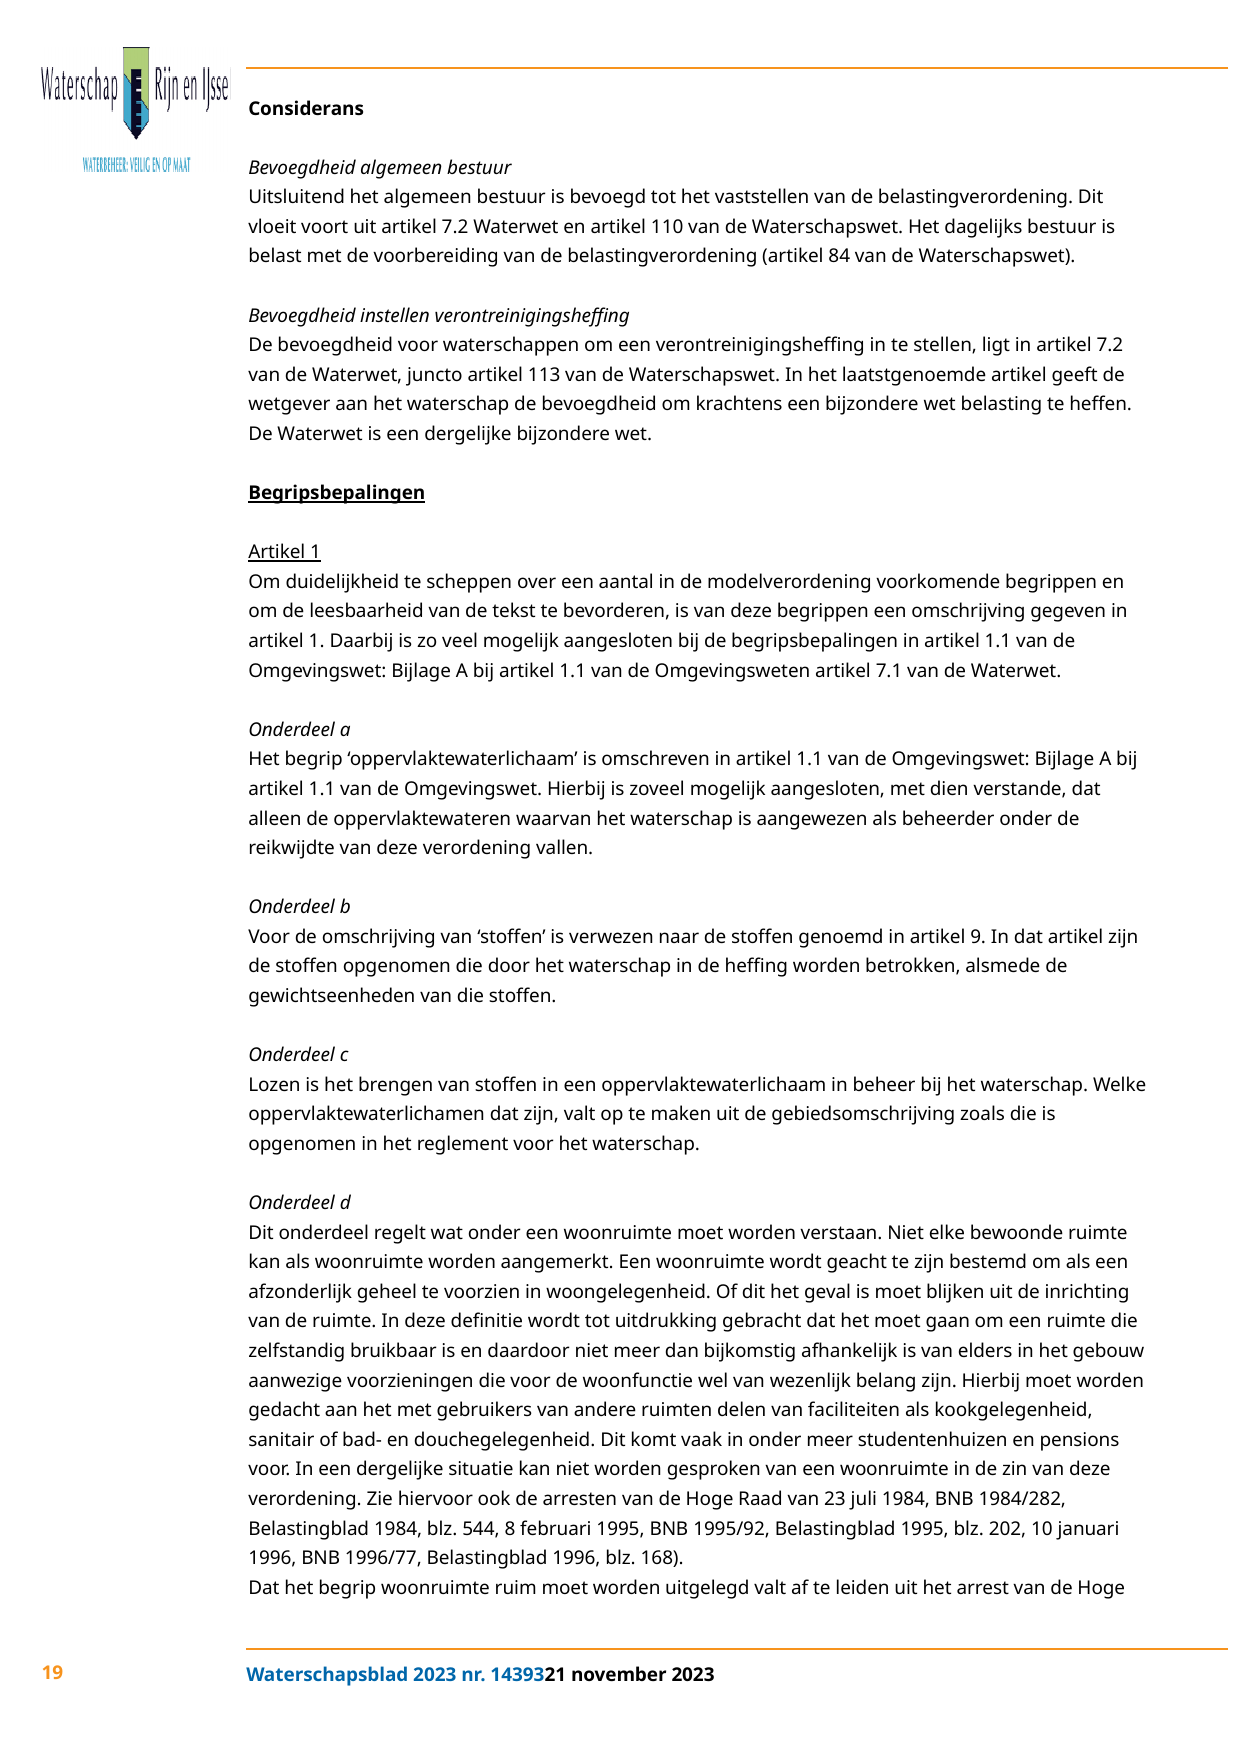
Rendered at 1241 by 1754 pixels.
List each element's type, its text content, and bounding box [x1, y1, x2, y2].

text Lozen is het brengen van stoffen in een oppervlaktewaterlichaam in beheer bij het waterschap. Welke oppervlaktewaterlichamen dat zijn, valt op te maken uit de gebiedsomschrijving zoals die is opgenomen in het reglement voor het waterschap. [248, 1071, 1152, 1156]
text Om duidelijkheid te scheppen over een aantal in de modelverordening voorkomende begrippen en om de leesbaarheid van de tekst te bevorderen, is van deze begrippen een omschrijving gegeven in artikel 1. Daarbij is zo veel mogelijk aangesloten bij de begripsbepalingen in artikel 1.1 van de Omgevingswet: Bijlage A bij artikel 1.1 van de Omgevingsweten artikel 7.1 van de Waterwet. [248, 568, 1152, 683]
text De bevoegdheid voor waterschappen om een verontreinigingsheffing in te stellen, ligt in artikel 7.2 van de Waterwet, juncto artikel 113 van de Waterschapswet. In het laatstgenoemde artikel geeft de wetgever aan het waterschap de bevoegdheid om krachtens een bijzondere wet belasting te heffen. De Waterwet is een dergelijke bijzondere wet. [248, 331, 1152, 446]
text Voor de omschrijving van ‘stoffen’ is verwezen naar de stoffen genoemd in artikel 9. In dat artikel zijn de stoffen opgenomen die door het waterschap in de heffing worden betrokken, alsmede de gewichtseenheden van die stoffen. [248, 923, 1152, 1008]
text Uitsluitend het algemeen bestuur is bevoegd tot het vaststellen van de belastingverordening. Dit vloeit voort uit artikel 7.2 Waterwet en artikel 110 van de Waterschapswet. Het dagelijks bestuur is belast met de voorbereiding van de belastingverordening (artikel 84 van de Waterschapswet). [248, 183, 1152, 268]
text Dit onderdeel regelt wat onder een woonruimte moet worden verstaan. Niet elke bewoonde ruimte kan als woonruimte worden aangemerkt. Een woonruimte wordt geacht te zijn bestemd om als een afzonderlijk geheel te voorzien in woongelegenheid. Of dit het geval is moet blijken uit de inrichting van de ruimte. In deze definitie wordt tot uitdrukking gebracht dat het moet gaan om een ruimte die zelfstandig bruikbaar is en daardoor niet meer dan bijkomstig afhankelijk is van elders in het gebouw aanwezige voorzieningen die voor de woonfunctie wel van wezenlijk belang zijn. Hierbij moet worden gedacht aan het met gebruikers van andere ruimten delen van faciliteiten als kookgelegenheid, sanitair of bad- en douchegelegenheid. Dit komt vaak in onder meer studentenhuizen en pensions voor. In een dergelijke situatie kan niet worden gesproken van een woonruimte in de zin van deze verordening. Zie hiervoor ook de arresten van de Hoge Raad van 23 juli 1984, BNB 1984/282, Belastingblad 1984, blz. 544, 8 februari 1995, BNB 1995/92, Belastingblad 1995, blz. 202, 10 januari 1996, BNB 1996/77, Belastingblad 1996, blz. 168). [248, 1219, 1152, 1570]
text Onderdeel a [248, 716, 1152, 742]
text Het begrip ‘oppervlaktewaterlichaam’ is omschreven in artikel 1.1 van de Omgevingswet: Bijlage A bij artikel 1.1 van de Omgevingswet. Hierbij is zoveel mogelijk aangesloten, met dien verstande, dat alleen de oppervlaktewateren waarvan het waterschap is aangewezen als beheerder onder de reikwijdte van deze verordening vallen. [248, 746, 1152, 860]
text Considerans [248, 95, 1152, 121]
text Artikel 1 [248, 538, 1152, 564]
text Dat het begrip woonruimte ruim moet worden uitgelegd valt af te leiden uit het arrest van de Hoge [248, 1574, 1152, 1600]
text Onderdeel d [248, 1189, 1152, 1215]
text Onderdeel b [248, 893, 1152, 919]
text Bevoegdheid algemeen bestuur [248, 154, 1152, 180]
text Bevoegdheid instellen verontreinigingsheffing [248, 302, 1152, 328]
text Onderdeel c [248, 1041, 1152, 1067]
text Begripsbepalingen [248, 479, 1152, 505]
picture [41, 47, 231, 172]
